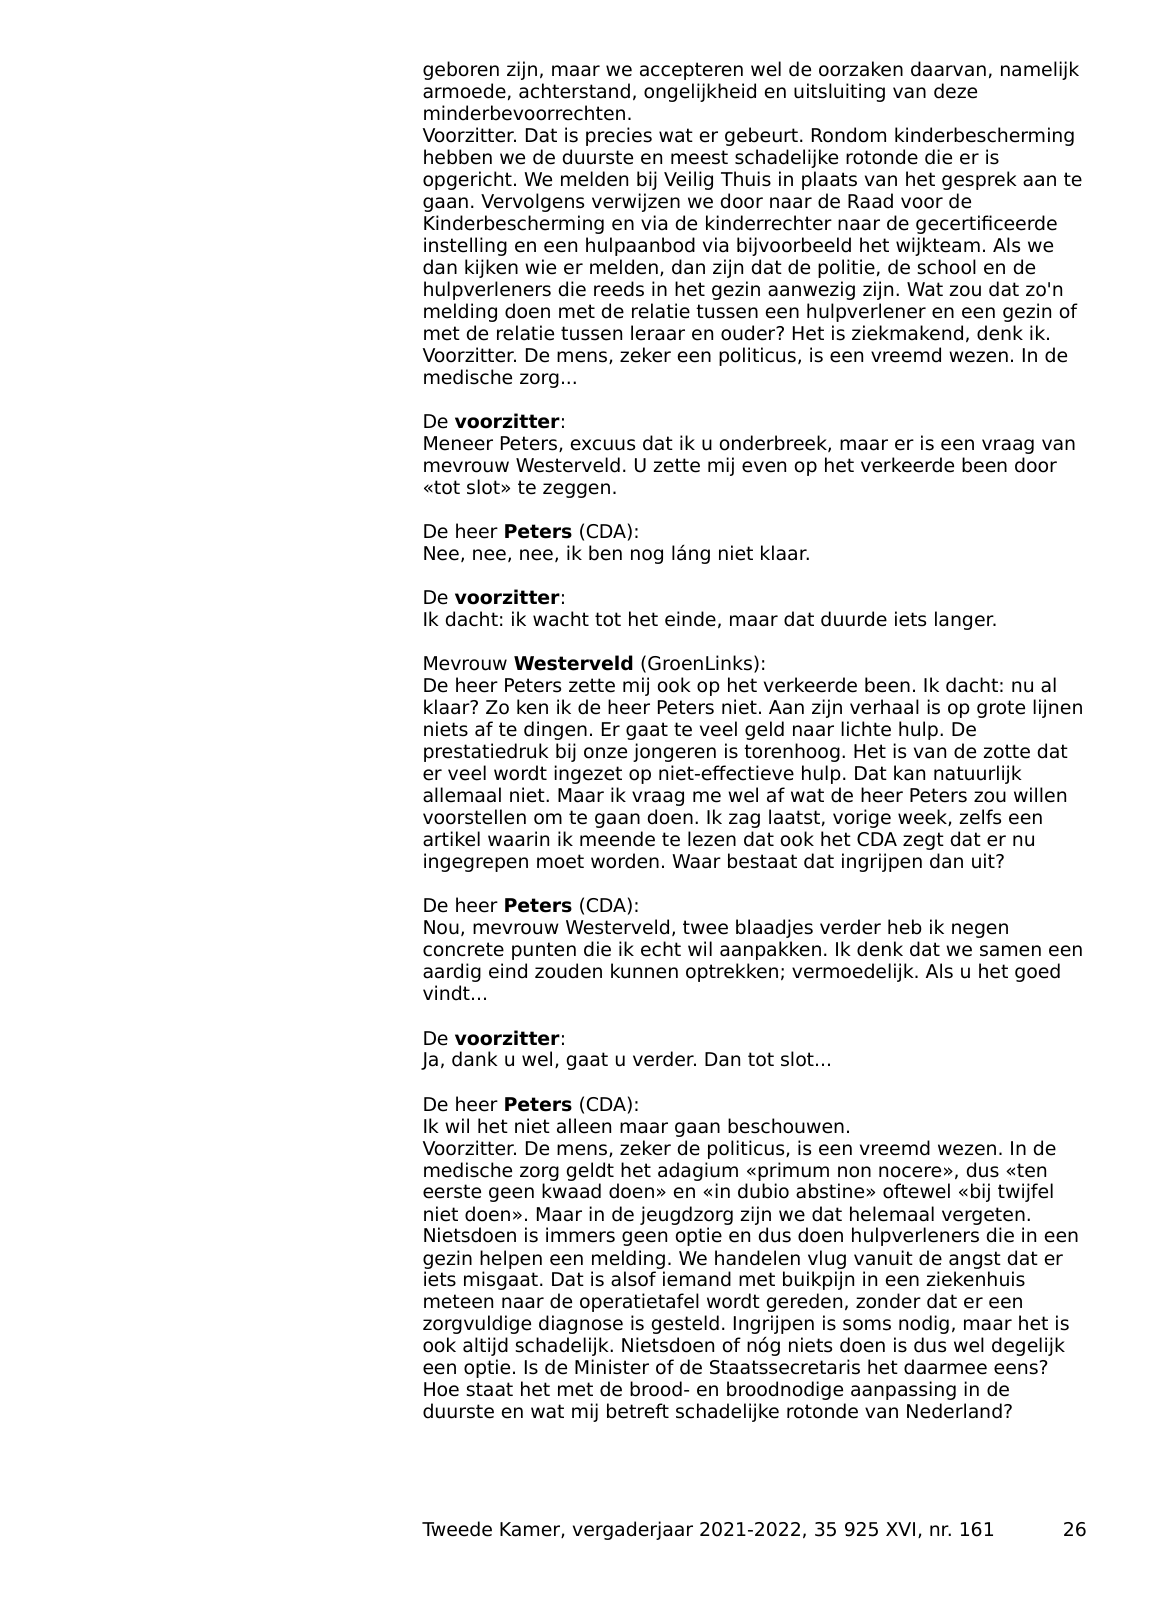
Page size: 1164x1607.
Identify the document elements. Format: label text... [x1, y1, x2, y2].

text De heer Peters (CDA): [422, 895, 1087, 917]
text De voorzitter: [422, 411, 1087, 433]
text Mevrouw Westerveld (GroenLinks): [422, 653, 1087, 675]
text Nee, nee, nee, ik ben nog láng niet klaar. [422, 543, 1087, 565]
text Voorzitter. Dat is precies wat er gebeurt. Rondom kinderbescherming hebben we de duurste en meest schadelijke rotonde die er is opgericht. We melden bij Veilig Thuis in plaats van het gesprek aan te gaan. Vervolgens verwijzen we door naar de Raad voor de Kinderbescherming en via de kinderrechter naar de gecertificeerde instelling en een hulpaanbod via bijvoorbeeld het wijkteam. Als we dan kijken wie er melden, dan zijn dat de politie, de school en de hulpverleners die reeds in het gezin aanwezig zijn. Wat zou dat zo'n melding doen met de relatie tussen een hulpverlener en een gezin of met de relatie tussen leraar en ouder? Het is ziekmakend, denk ik. [422, 125, 1087, 345]
text Ik dacht: ik wacht tot het einde, maar dat duurde iets langer. [422, 609, 1087, 631]
text Nou, mevrouw Westerveld, twee blaadjes verder heb ik negen concrete punten die ik echt wil aanpakken. Ik denk dat we samen een aardig eind zouden kunnen optrekken; vermoedelijk. Als u het goed vindt... [422, 917, 1087, 1005]
text geboren zijn, maar we accepteren wel de oorzaken daarvan, namelijk armoede, achterstand, ongelijkheid en uitsluiting van deze minderbevoorrechten. [422, 59, 1087, 125]
text Meneer Peters, excuus dat ik u onderbreek, maar er is een vraag van mevrouw Westerveld. U zette mij even op het verkeerde been door «tot slot» te zeggen. [422, 433, 1087, 499]
text De heer Peters (CDA): [422, 521, 1087, 543]
text Voorzitter. De mens, zeker een politicus, is een vreemd wezen. In de medische zorg... [422, 345, 1087, 389]
text De heer Peters zette mij ook op het verkeerde been. Ik dacht: nu al klaar? Zo ken ik de heer Peters niet. Aan zijn verhaal is op grote lijnen niets af te dingen. Er gaat te veel geld naar lichte hulp. De prestatiedruk bij onze jongeren is torenhoog. Het is van de zotte dat er veel wordt ingezet op niet-effectieve hulp. Dat kan natuurlijk allemaal niet. Maar ik vraag me wel af wat de heer Peters zou willen voorstellen om te gaan doen. Ik zag laatst, vorige week, zelfs een artikel waarin ik meende te lezen dat ook het CDA zegt dat er nu ingegrepen moet worden. Waar bestaat dat ingrijpen dan uit? [422, 675, 1087, 873]
text Voorzitter. De mens, zeker de politicus, is een vreemd wezen. In de medische zorg geldt het adagium «primum non nocere», dus «ten eerste geen kwaad doen» en «in dubio abstine» oftewel «bij twijfel niet doen». Maar in de jeugdzorg zijn we dat helemaal vergeten. Nietsdoen is immers geen optie en dus doen hulpverleners die in een gezin helpen een melding. We handelen vlug vanuit de angst dat er iets misgaat. Dat is alsof iemand met buikpijn in een ziekenhuis meteen naar de operatietafel wordt gereden, zonder dat er een zorgvuldige diagnose is gesteld. Ingrijpen is soms nodig, maar het is ook altijd schadelijk. Nietsdoen of nóg niets doen is dus wel degelijk een optie. Is de Minister of de Staatssecretaris het daarmee eens? Hoe staat het met de brood- en broodnodige aanpassing in de duurste en wat mij betreft schadelijke rotonde van Nederland? [422, 1137, 1087, 1423]
text De voorzitter: [422, 587, 1087, 609]
text De heer Peters (CDA): [422, 1093, 1087, 1116]
text De voorzitter: [422, 1027, 1087, 1049]
text Ik wil het niet alleen maar gaan beschouwen. [422, 1116, 1087, 1137]
text Ja, dank u wel, gaat u verder. Dan tot slot... [422, 1049, 1087, 1071]
